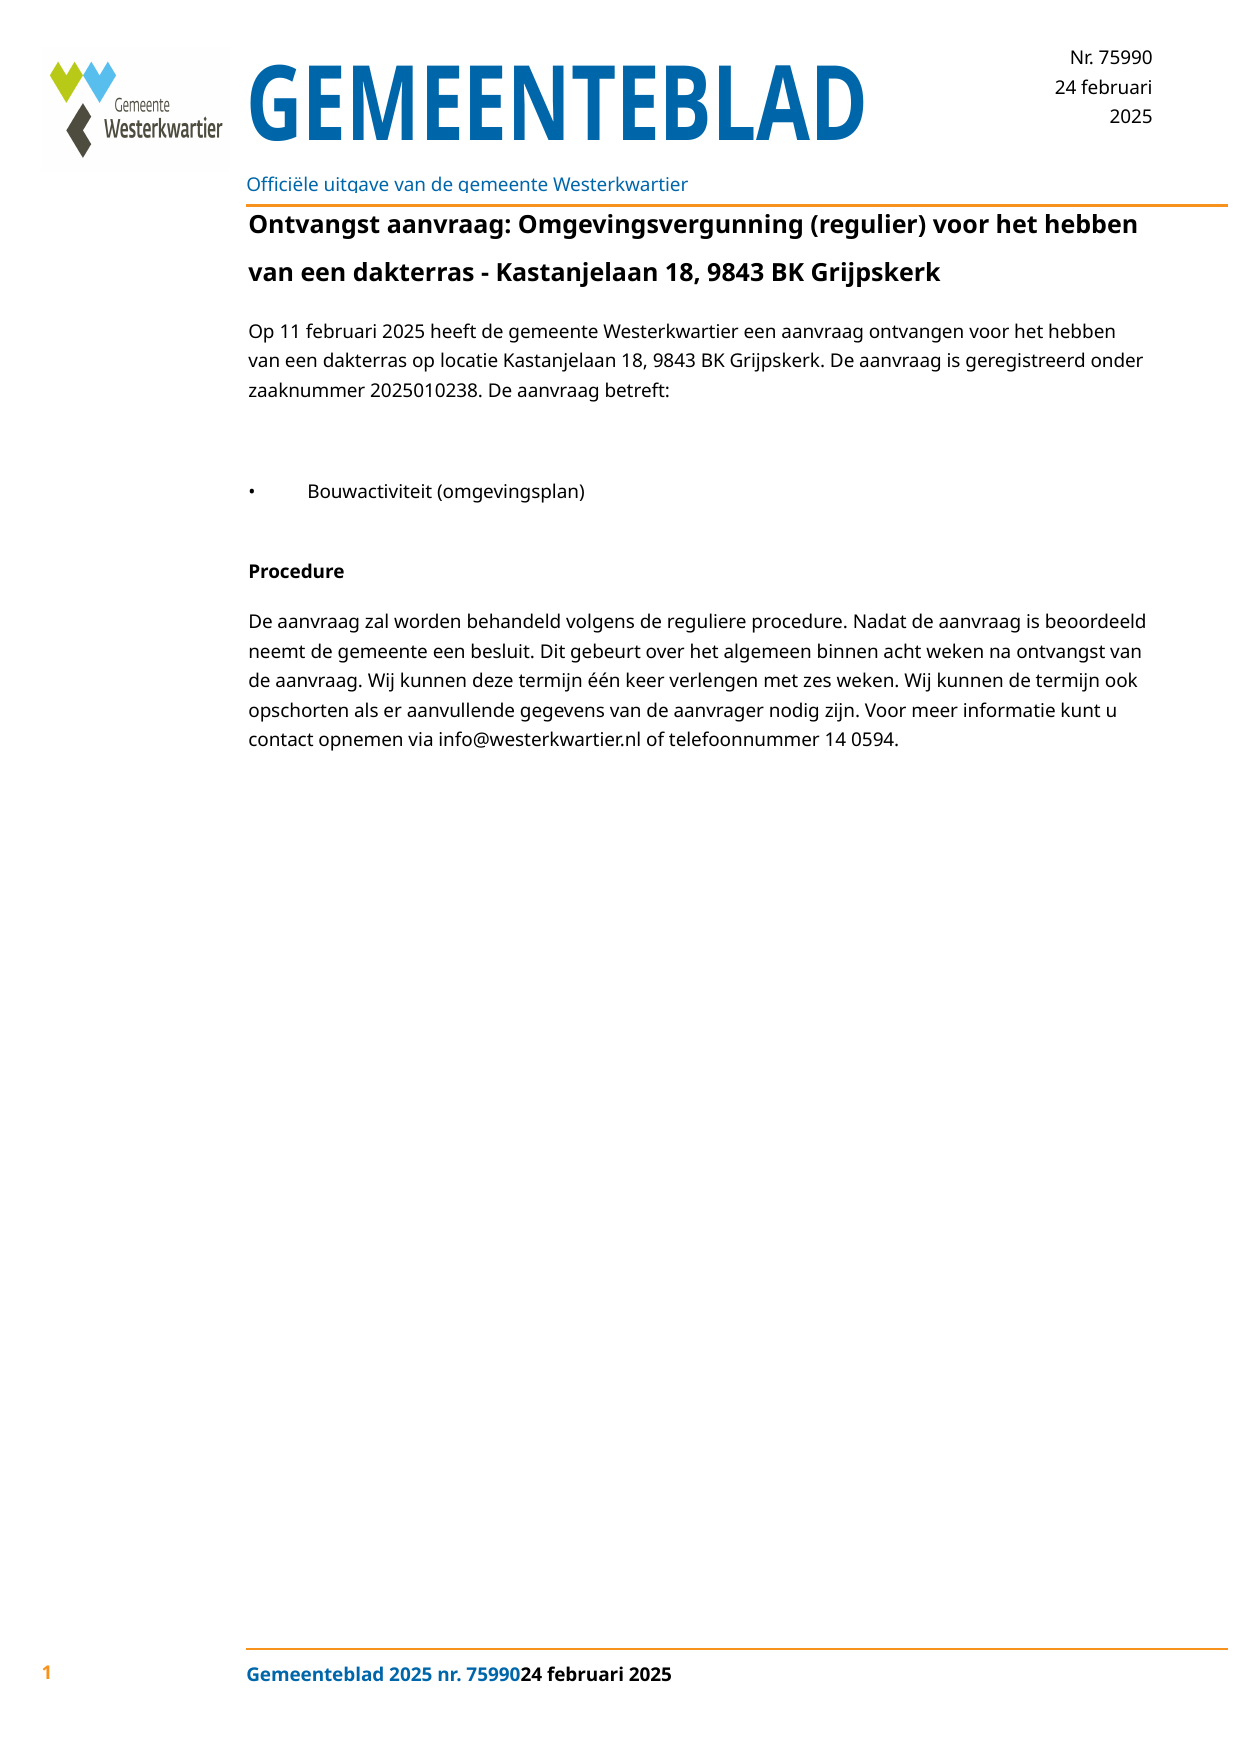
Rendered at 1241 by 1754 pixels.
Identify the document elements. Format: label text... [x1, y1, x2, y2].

text Op 11 februari 2025 heeft de gemeente Westerkwartier een aanvraag ontvangen voor het hebben van een dakterras op locatie Kastanjelaan 18, 9843 BK Grijpskerk. De aanvraag is geregistreerd onder zaaknummer 2025010238. De aanvraag betreft: [248, 318, 1152, 403]
picture [41, 47, 231, 172]
text De aanvraag zal worden behandeld volgens de reguliere procedure. Nadat de aanvraag is beoordeeld neemt de gemeente een besluit. Dit gebeurt over het algemeen binnen acht weken na ontvangst van de aanvraag. Wij kunnen deze termijn één keer verlengen met zes weken. Wij kunnen de termijn ook opschorten als er aanvullende gegevens van de aanvrager nodig zijn. Voor meer informatie kunt u contact opnemen via info@westerkwartier.nl of telefoonnummer 14 0594. [248, 608, 1152, 752]
text Ontvangst aanvraag: Omgevingsvergunning (regulier) voor het hebben van een dakterras - Kastanjelaan 18, 9843 BK Grijpskerk [248, 207, 1152, 288]
list Bouwactiviteit (omgevingsplan) [248, 478, 1152, 504]
text Procedure [248, 558, 1152, 584]
